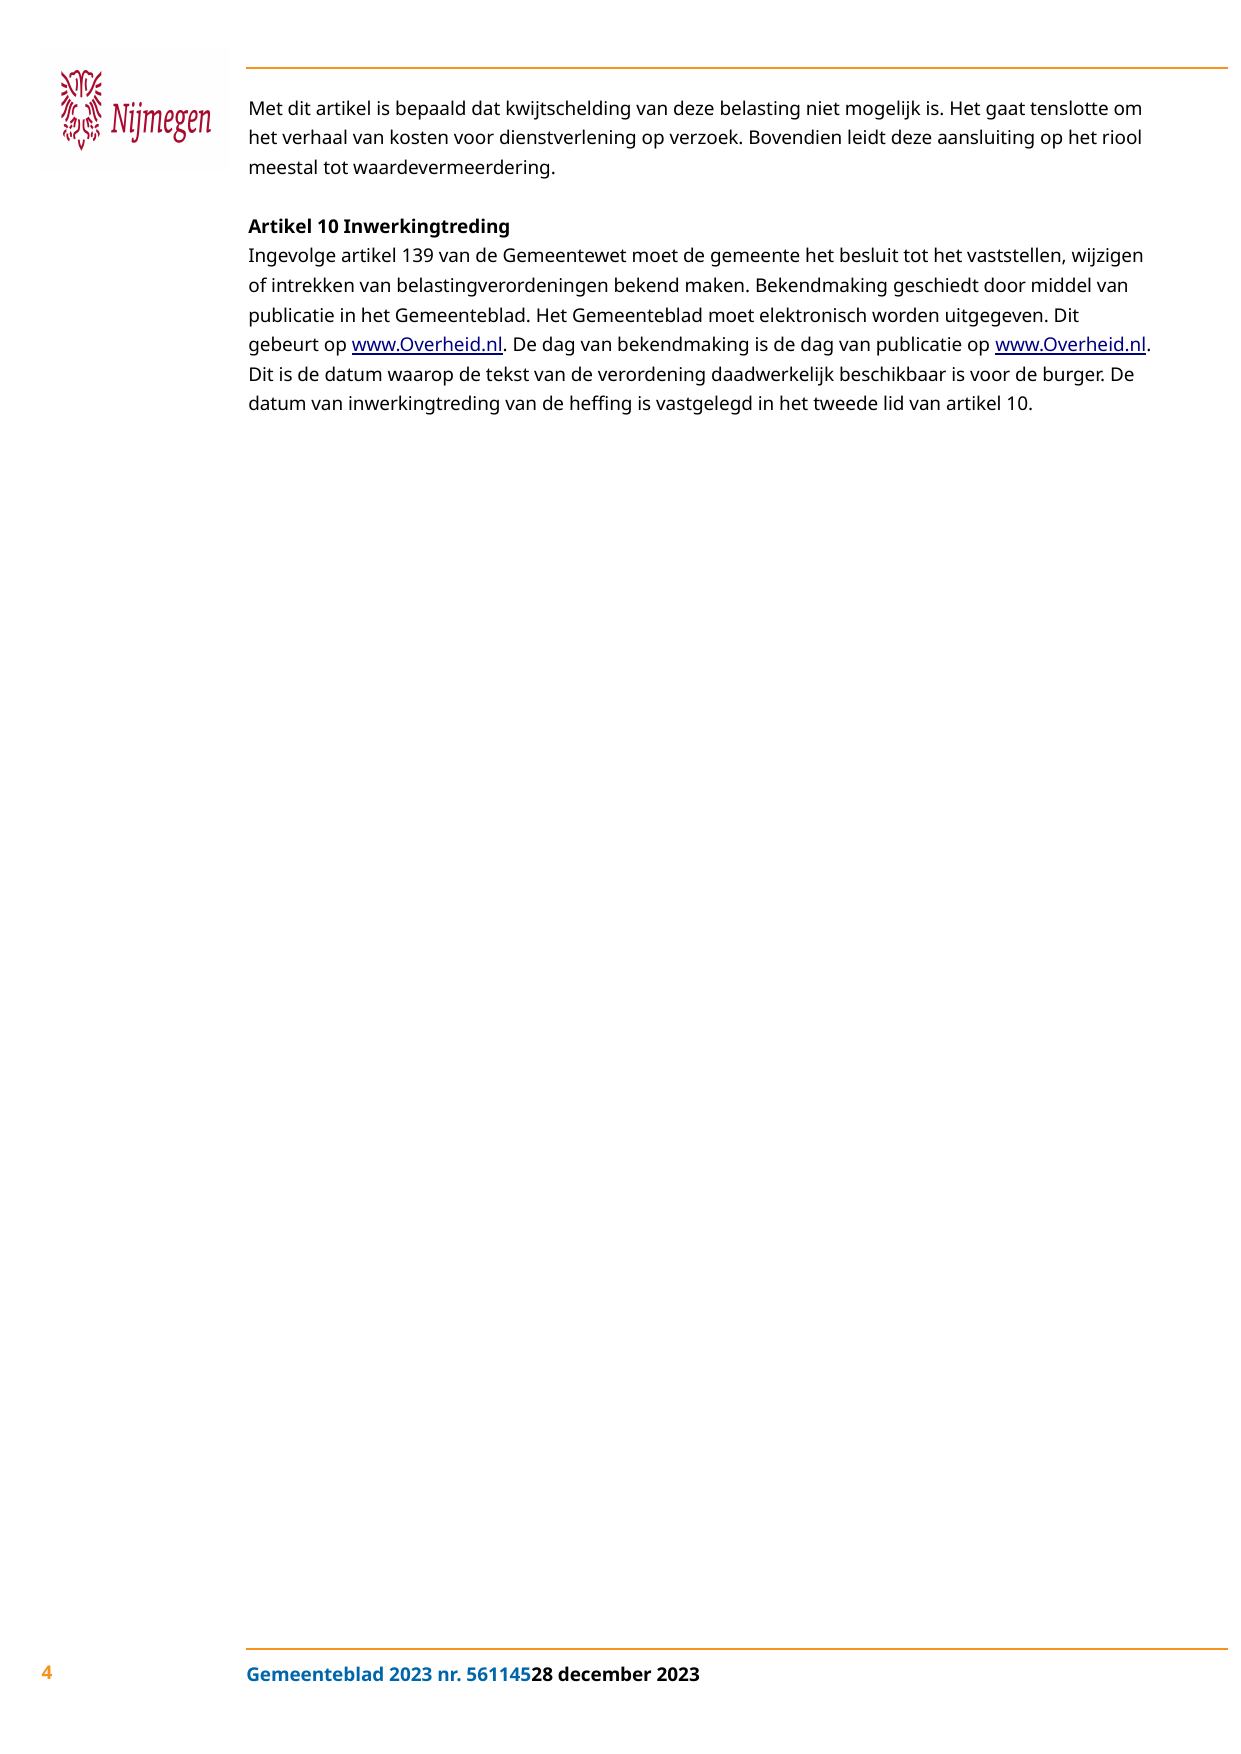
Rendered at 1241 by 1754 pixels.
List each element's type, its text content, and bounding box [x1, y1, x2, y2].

text Ingevolge artikel 139 van de Gemeentewet moet de gemeente het besluit tot het vaststellen, wijzigen of intrekken van belastingverordeningen bekend maken. Bekendmaking geschiedt door middel van publicatie in het Gemeenteblad. Het Gemeenteblad moet elektronisch worden uitgegeven. Dit gebeurt op www.Overheid.nl. De dag van bekendmaking is de dag van publicatie op www.Overheid.nl. Dit is de datum waarop de tekst van de verordening daadwerkelijk beschikbaar is voor de burger. De datum van inwerkingtreding van de heffing is vastgelegd in het tweede lid van artikel 10. [248, 243, 1152, 416]
picture [41, 47, 231, 172]
text Artikel 10 Inwerkingtreding [248, 213, 1152, 239]
text Met dit artikel is bepaald dat kwijtschelding van deze belasting niet mogelijk is. Het gaat tenslotte om het verhaal van kosten voor dienstverlening op verzoek. Bovendien leidt deze aansluiting op het riool meestal tot waardevermeerdering. [248, 95, 1152, 180]
